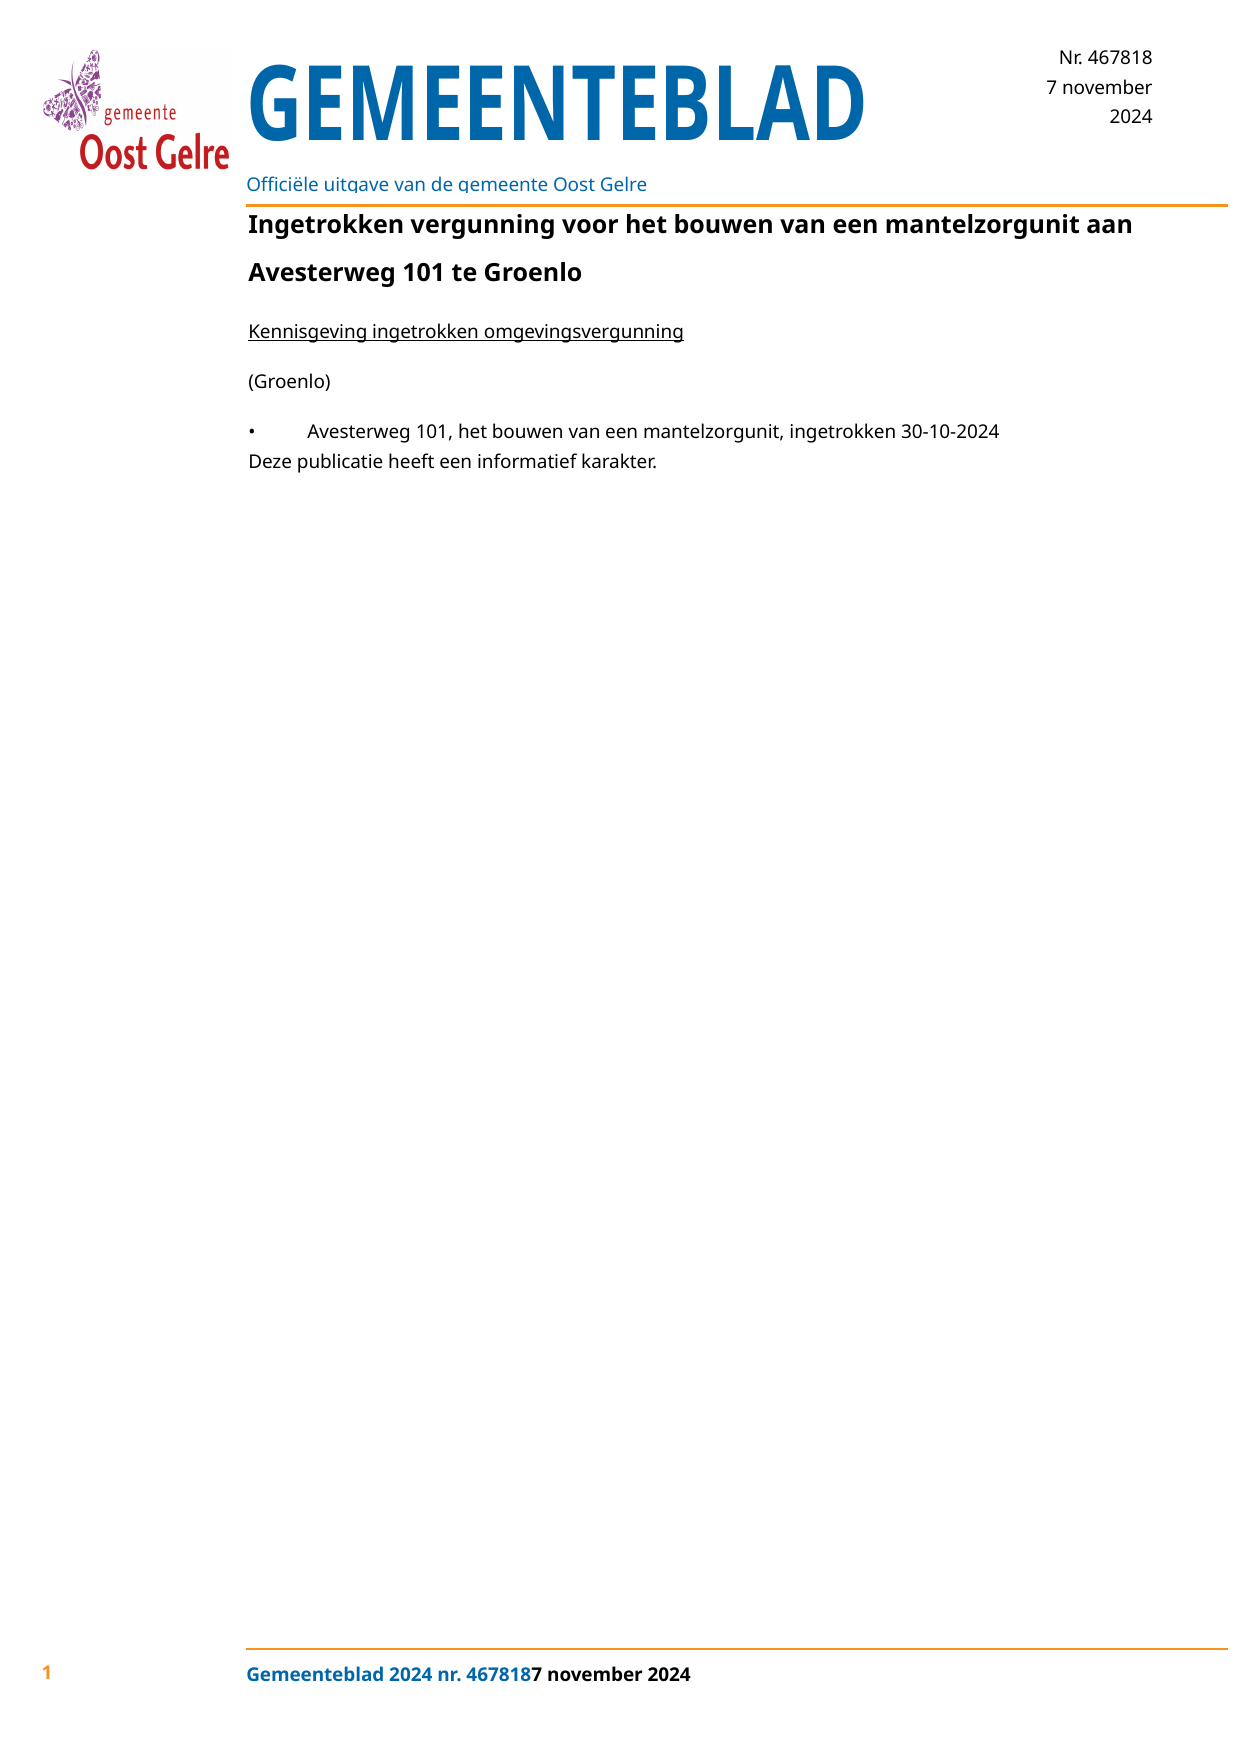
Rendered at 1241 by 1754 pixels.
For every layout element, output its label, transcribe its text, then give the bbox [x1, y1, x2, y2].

text (Groenlo) [248, 368, 1152, 394]
list Avesterweg 101, het bouwen van een mantelzorgunit, ingetrokken 30-10-2024 [248, 419, 1152, 444]
text Ingetrokken vergunning voor het bouwen van een mantelzorgunit aan Avesterweg 101 te Groenlo [248, 207, 1152, 288]
picture [41, 47, 231, 172]
text Kennisgeving ingetrokken omgevingsvergunning [248, 318, 1152, 344]
text Deze publicatie heeft een informatief karakter. [248, 448, 1152, 474]
